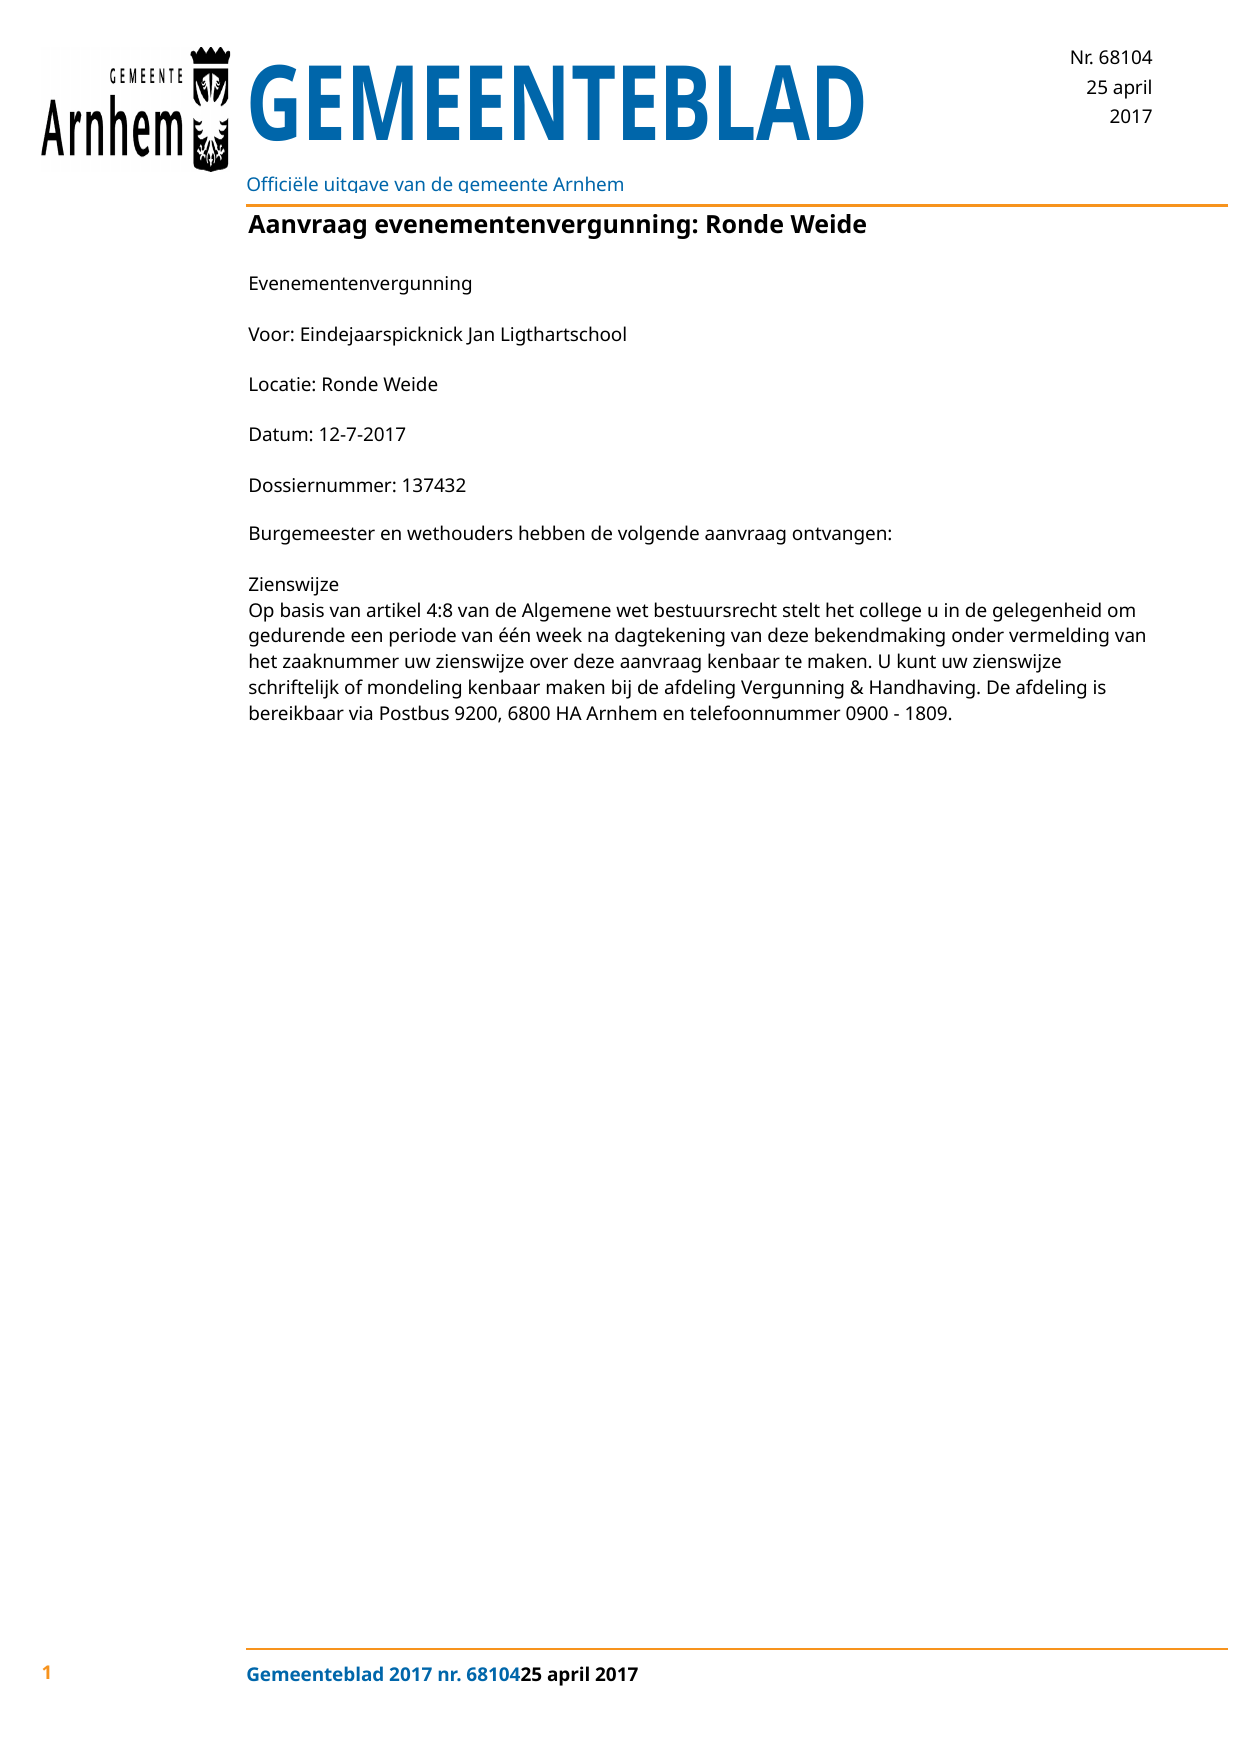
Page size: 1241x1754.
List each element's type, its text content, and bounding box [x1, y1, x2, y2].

text Voor: Eindejaarspicknick Jan Ligthartschool [248, 321, 1152, 346]
picture [41, 47, 231, 172]
text Evenementenvergunning [248, 270, 1152, 296]
text Burgemeester en wethouders hebben de volgende aanvraag ontvangen: [248, 520, 1152, 546]
text Datum: 12-7-2017 [248, 422, 1152, 447]
text Dossiernummer: 137432 [248, 472, 1152, 498]
text Aanvraag evenementenvergunning: Ronde Weide [248, 207, 1152, 241]
text Zienswijze [248, 571, 1152, 597]
text Op basis van artikel 4:8 van de Algemene wet bestuursrecht stelt het college u in de gelegenheid om gedurende een periode van één week na dagtekening van deze bekendmaking onder vermelding van het zaaknummer uw zienswijze over deze aanvraag kenbaar te maken. U kunt uw zienswijze schriftelijk of mondeling kenbaar maken bij de afdeling Vergunning & Handhaving. De afdeling is bereikbaar via Postbus 9200, 6800 HA Arnhem en telefoonnummer 0900 - 1809. [248, 597, 1152, 726]
text Locatie: Ronde Weide [248, 371, 1152, 397]
